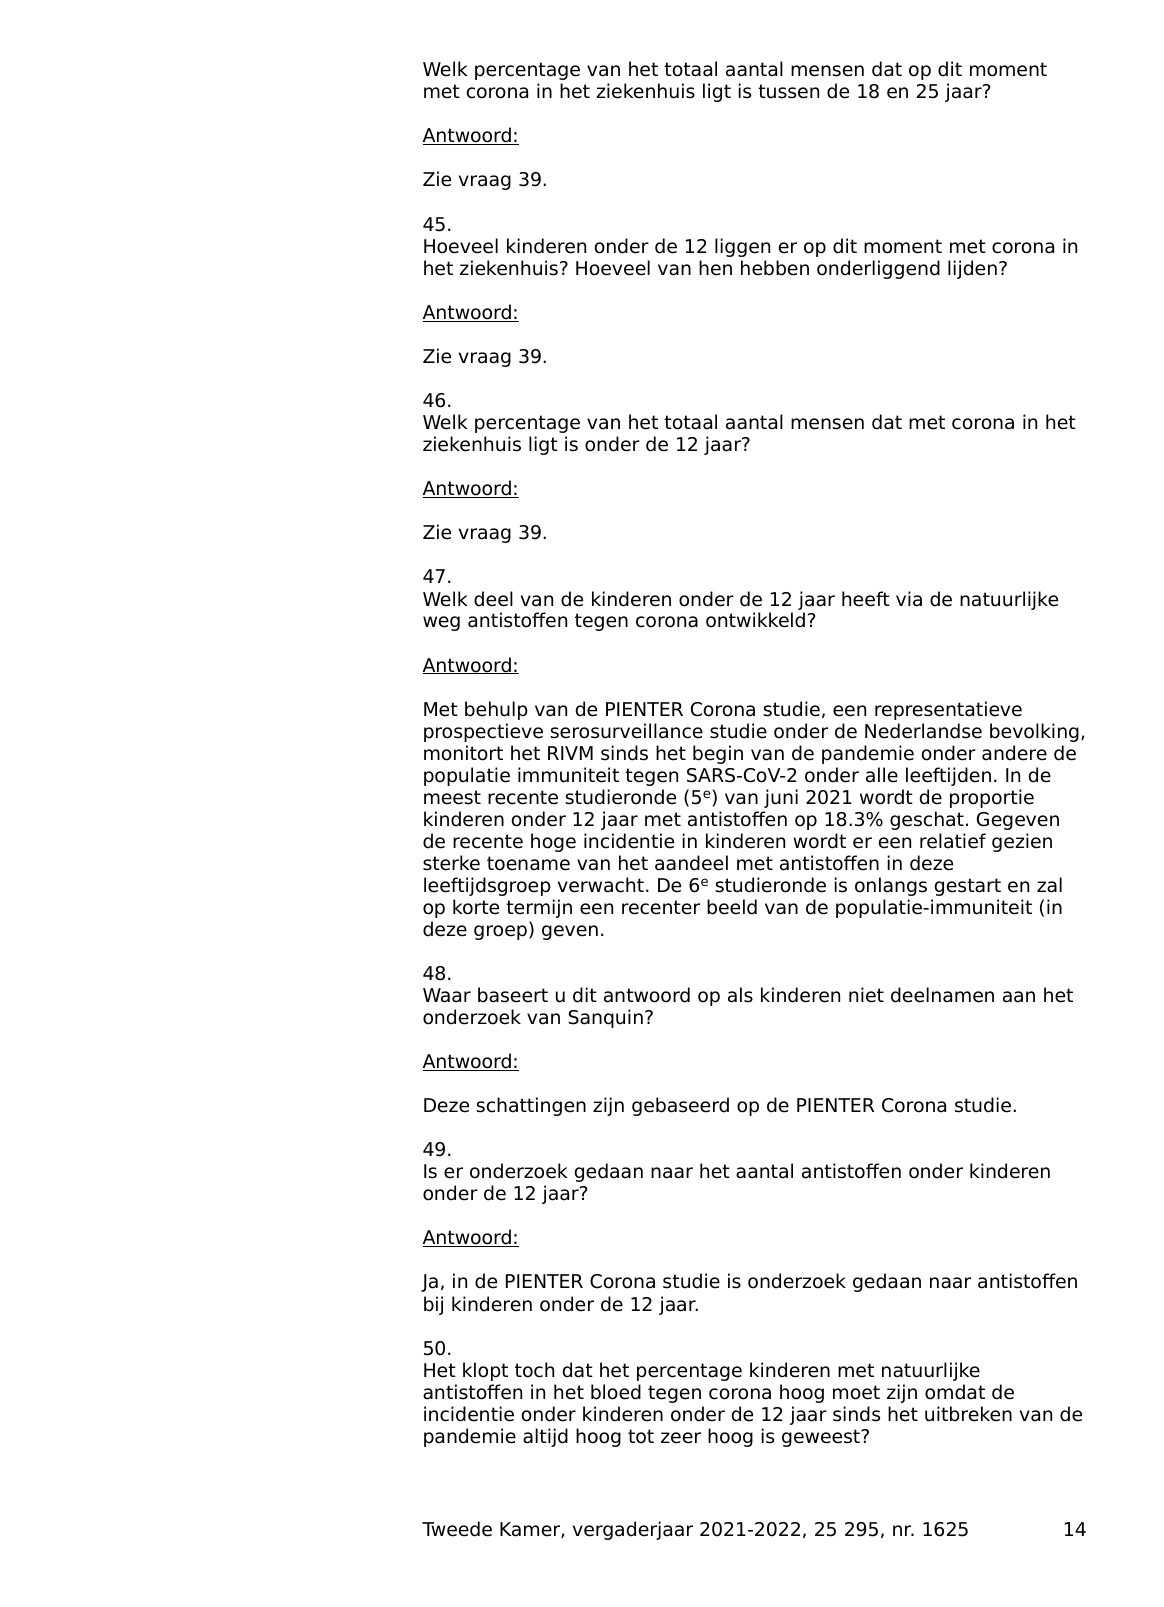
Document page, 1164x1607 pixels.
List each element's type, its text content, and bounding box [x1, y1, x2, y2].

subtitle Antwoord: [422, 125, 1087, 147]
text Welk deel van de kinderen onder de 12 jaar heeft via de natuurlijke weg antistoffen tegen corona ontwikkeld? [422, 588, 1087, 632]
text 45. [422, 213, 1087, 236]
text Het klopt toch dat het percentage kinderen met natuurlijke antistoffen in het bloed tegen corona hoog moet zijn omdat de incidentie onder kinderen onder de 12 jaar sinds het uitbreken van de pandemie altijd hoog tot zeer hoog is geweest? [422, 1359, 1087, 1447]
subtitle Antwoord: [422, 1051, 1087, 1073]
text 48. [422, 963, 1087, 985]
text Zie vraag 39. [422, 522, 1087, 544]
subtitle Antwoord: [422, 654, 1087, 677]
text 50. [422, 1338, 1087, 1359]
text Waar baseert u dit antwoord op als kinderen niet deelnamen aan het onderzoek van Sanquin? [422, 985, 1087, 1029]
subtitle Antwoord: [422, 478, 1087, 500]
text Welk percentage van het totaal aantal mensen dat met corona in het ziekenhuis ligt is onder de 12 jaar? [422, 412, 1087, 456]
text Deze schattingen zijn gebaseerd op de PIENTER Corona studie. [422, 1095, 1087, 1117]
text Zie vraag 39. [422, 346, 1087, 368]
text Is er onderzoek gedaan naar het aantal antistoffen onder kinderen onder de 12 jaar? [422, 1161, 1087, 1205]
text Hoeveel kinderen onder de 12 liggen er op dit moment met corona in het ziekenhuis? Hoeveel van hen hebben onderliggend lijden? [422, 236, 1087, 279]
text 49. [422, 1139, 1087, 1161]
text Met behulp van de PIENTER Corona studie, een representatieve prospectieve serosurveillance studie onder de Nederlandse bevolking, monitort het RIVM sinds het begin van de pandemie onder andere de populatie immuniteit tegen SARS-CoV-2 onder alle leeftijden. In de meest recente studieronde (5e) van juni 2021 wordt de proportie kinderen onder 12 jaar met antistoffen op 18.3% geschat. Gegeven de recente hoge incidentie in kinderen wordt er een relatief gezien sterke toename van het aandeel met antistoffen in deze leeftijdsgroep verwacht. De 6e studieronde is onlangs gestart en zal op korte termijn een recenter beeld van de populatie-immuniteit (in deze groep) geven. [422, 699, 1087, 941]
text 47. [422, 566, 1087, 588]
subtitle Antwoord: [422, 302, 1087, 324]
subtitle Antwoord: [422, 1227, 1087, 1249]
text Ja, in de PIENTER Corona studie is onderzoek gedaan naar antistoffen bij kinderen onder de 12 jaar. [422, 1271, 1087, 1315]
text Welk percentage van het totaal aantal mensen dat op dit moment met corona in het ziekenhuis ligt is tussen de 18 en 25 jaar? [422, 59, 1087, 103]
text 46. [422, 390, 1087, 412]
text Zie vraag 39. [422, 169, 1087, 191]
